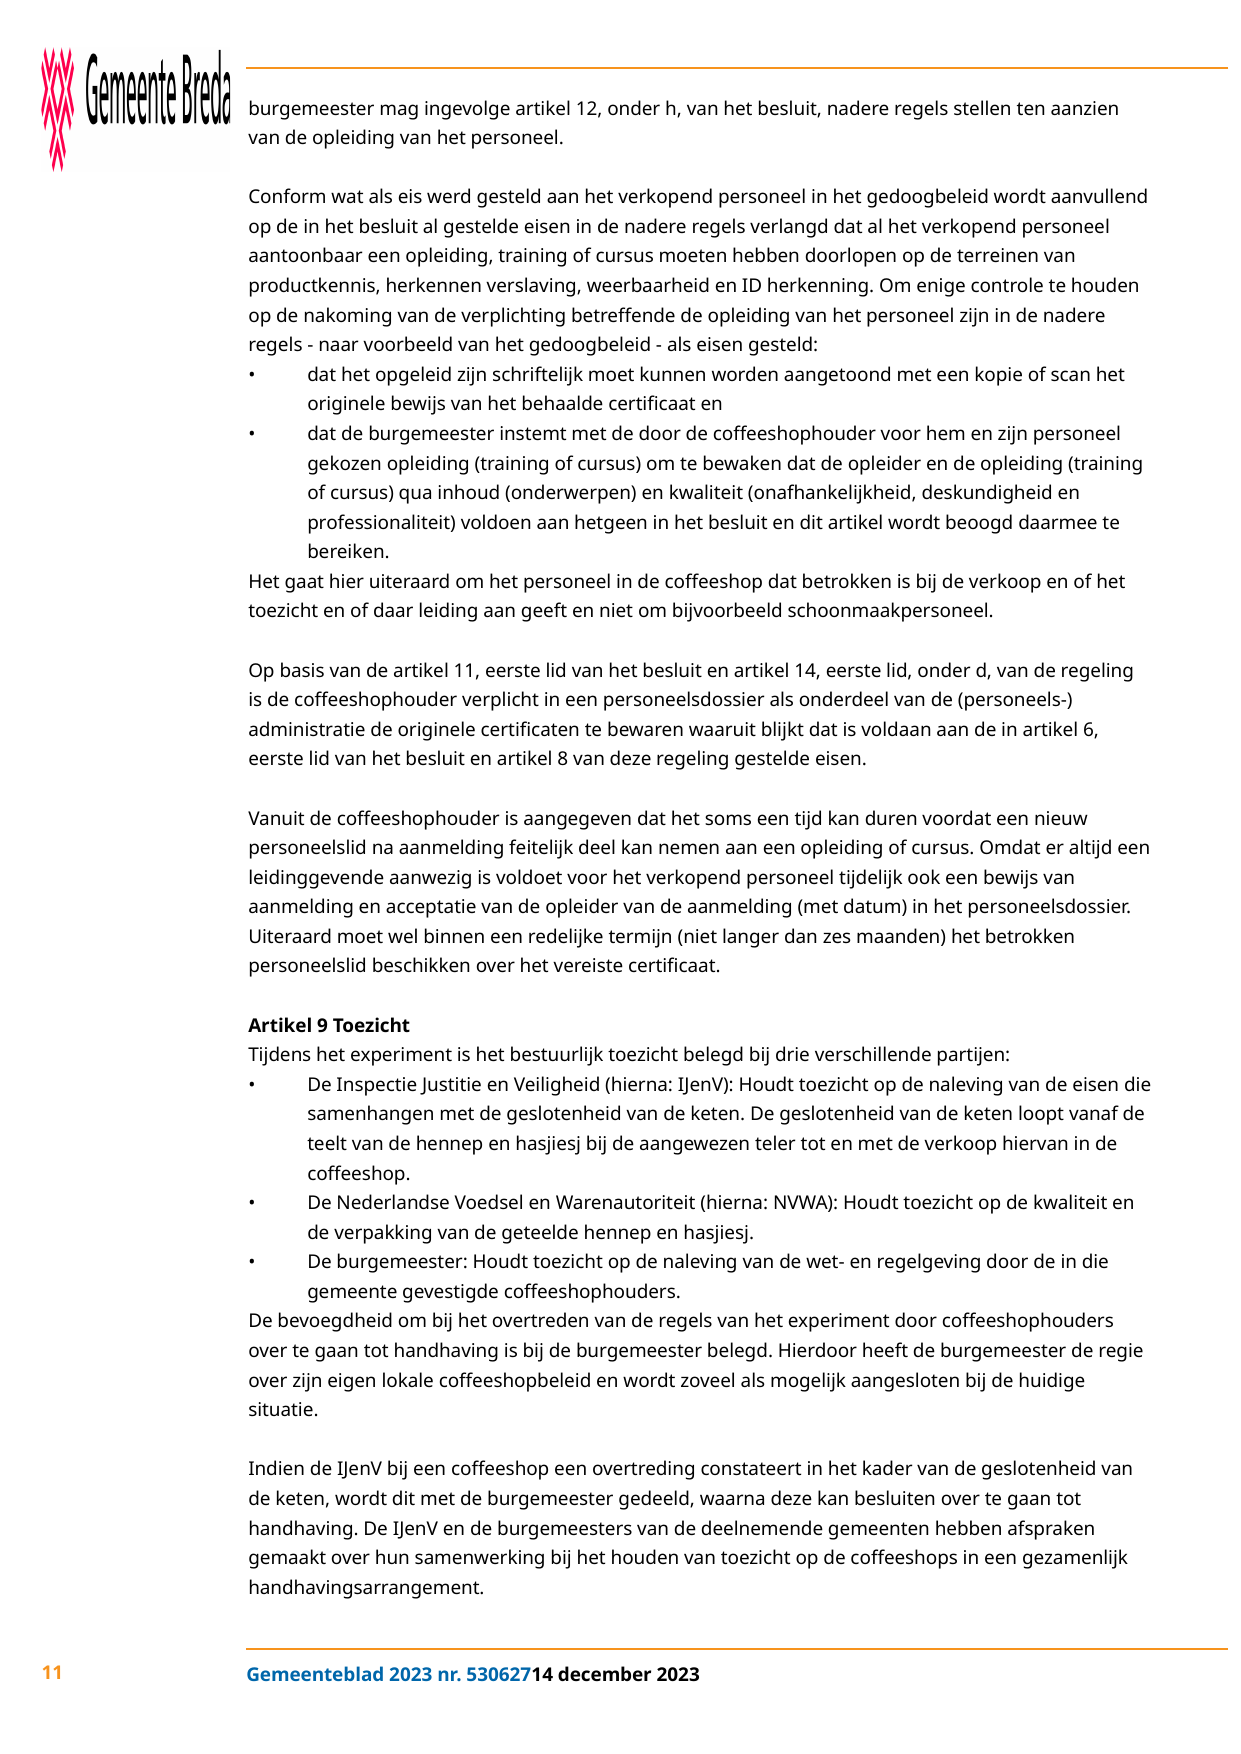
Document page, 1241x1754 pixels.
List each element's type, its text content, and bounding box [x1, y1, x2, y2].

list dat het opgeleid zijn schriftelijk moet kunnen worden aangetoond met een kopie of scan het originele bewijs van het behaalde certificaat en [248, 361, 1152, 416]
picture [41, 47, 231, 172]
text Vanuit de coffeeshophouder is aangegeven dat het soms een tijd kan duren voordat een nieuw personeelslid na aanmelding feitelijk deel kan nemen aan een opleiding of cursus. Omdat er altijd een leidinggevende aanwezig is voldoet voor het verkopend personeel tijdelijk ook een bewijs van aanmelding en acceptatie van de opleider van de aanmelding (met datum) in het personeelsdossier. Uiteraard moet wel binnen een redelijke termijn (niet langer dan zes maanden) het betrokken personeelslid beschikken over het vereiste certificaat. [248, 805, 1152, 978]
text Het gaat hier uiteraard om het personeel in de coffeeshop dat betrokken is bij de verkoop en of het toezicht en of daar leiding aan geeft en niet om bijvoorbeeld schoonmaakpersoneel. [248, 568, 1152, 623]
list De Nederlandse Voedsel en Warenautoriteit (hierna: NVWA): Houdt toezicht op de kwaliteit en de verpakking van de geteelde hennep en hasjiesj. [248, 1189, 1152, 1245]
text De bevoegdheid om bij het overtreden van de regels van het experiment door coffeeshophouders over te gaan tot handhaving is bij de burgemeester belegd. Hierdoor heeft de burgemeester de regie over zijn eigen lokale coffeeshopbeleid en wordt zoveel als mogelijk aangesloten bij de huidige situatie. [248, 1308, 1152, 1422]
list dat de burgemeester instemt met de door de coffeeshophouder voor hem en zijn personeel gekozen opleiding (training of cursus) om te bewaken dat de opleider en de opleiding (training of cursus) qua inhoud (onderwerpen) en kwaliteit (onafhankelijkheid, deskundigheid en professionaliteit) voldoen aan hetgeen in het besluit en dit artikel wordt beoogd daarmee te bereiken. [248, 420, 1152, 564]
text Conform wat als eis werd gesteld aan het verkopend personeel in het gedoogbeleid wordt aanvullend op de in het besluit al gestelde eisen in de nadere regels verlangd dat al het verkopend personeel aantoonbaar een opleiding, training of cursus moeten hebben doorlopen op de terreinen van productkennis, herkennen verslaving, weerbaarheid en ID herkenning. Om enige controle te houden op de nakoming van de verplichting betreffende de opleiding van het personeel zijn in de nadere regels - naar voorbeeld van het gedoogbeleid - als eisen gesteld: [248, 183, 1152, 357]
text Op basis van de artikel 11, eerste lid van het besluit en artikel 14, eerste lid, onder d, van de regeling is de coffeeshophouder verplicht in een personeelsdossier als onderdeel van de (personeels-) administratie de originele certificaten te bewaren waaruit blijkt dat is voldaan aan de in artikel 6, eerste lid van het besluit en artikel 8 van deze regeling gestelde eisen. [248, 657, 1152, 771]
list De burgemeester: Houdt toezicht op de naleving van de wet- en regelgeving door de in die gemeente gevestigde coffeeshophouders. [248, 1248, 1152, 1304]
text Tijdens het experiment is het bestuurlijk toezicht belegd bij drie verschillende partijen: [248, 1041, 1152, 1067]
text Artikel 9 Toezicht [248, 1012, 1152, 1038]
text Indien de IJenV bij een coffeeshop een overtreding constateert in het kader van de geslotenheid van de keten, wordt dit met de burgemeester gedeeld, waarna deze kan besluiten over te gaan tot handhaving. De IJenV en de burgemeesters van de deelnemende gemeenten hebben afspraken gemaakt over hun samenwerking bij het houden van toezicht op de coffeeshops in een gezamenlijk handhavingsarrangement. [248, 1456, 1152, 1600]
text burgemeester mag ingevolge artikel 12, onder h, van het besluit, nadere regels stellen ten aanzien van de opleiding van het personeel. [248, 95, 1152, 150]
list De Inspectie Justitie en Veiligheid (hierna: IJenV): Houdt toezicht op de naleving van de eisen die samenhangen met de geslotenheid van de keten. De geslotenheid van de keten loopt vanaf de teelt van de hennep en hasjiesj bij de aangewezen teler tot en met de verkoop hiervan in de coffeeshop. [248, 1071, 1152, 1186]
